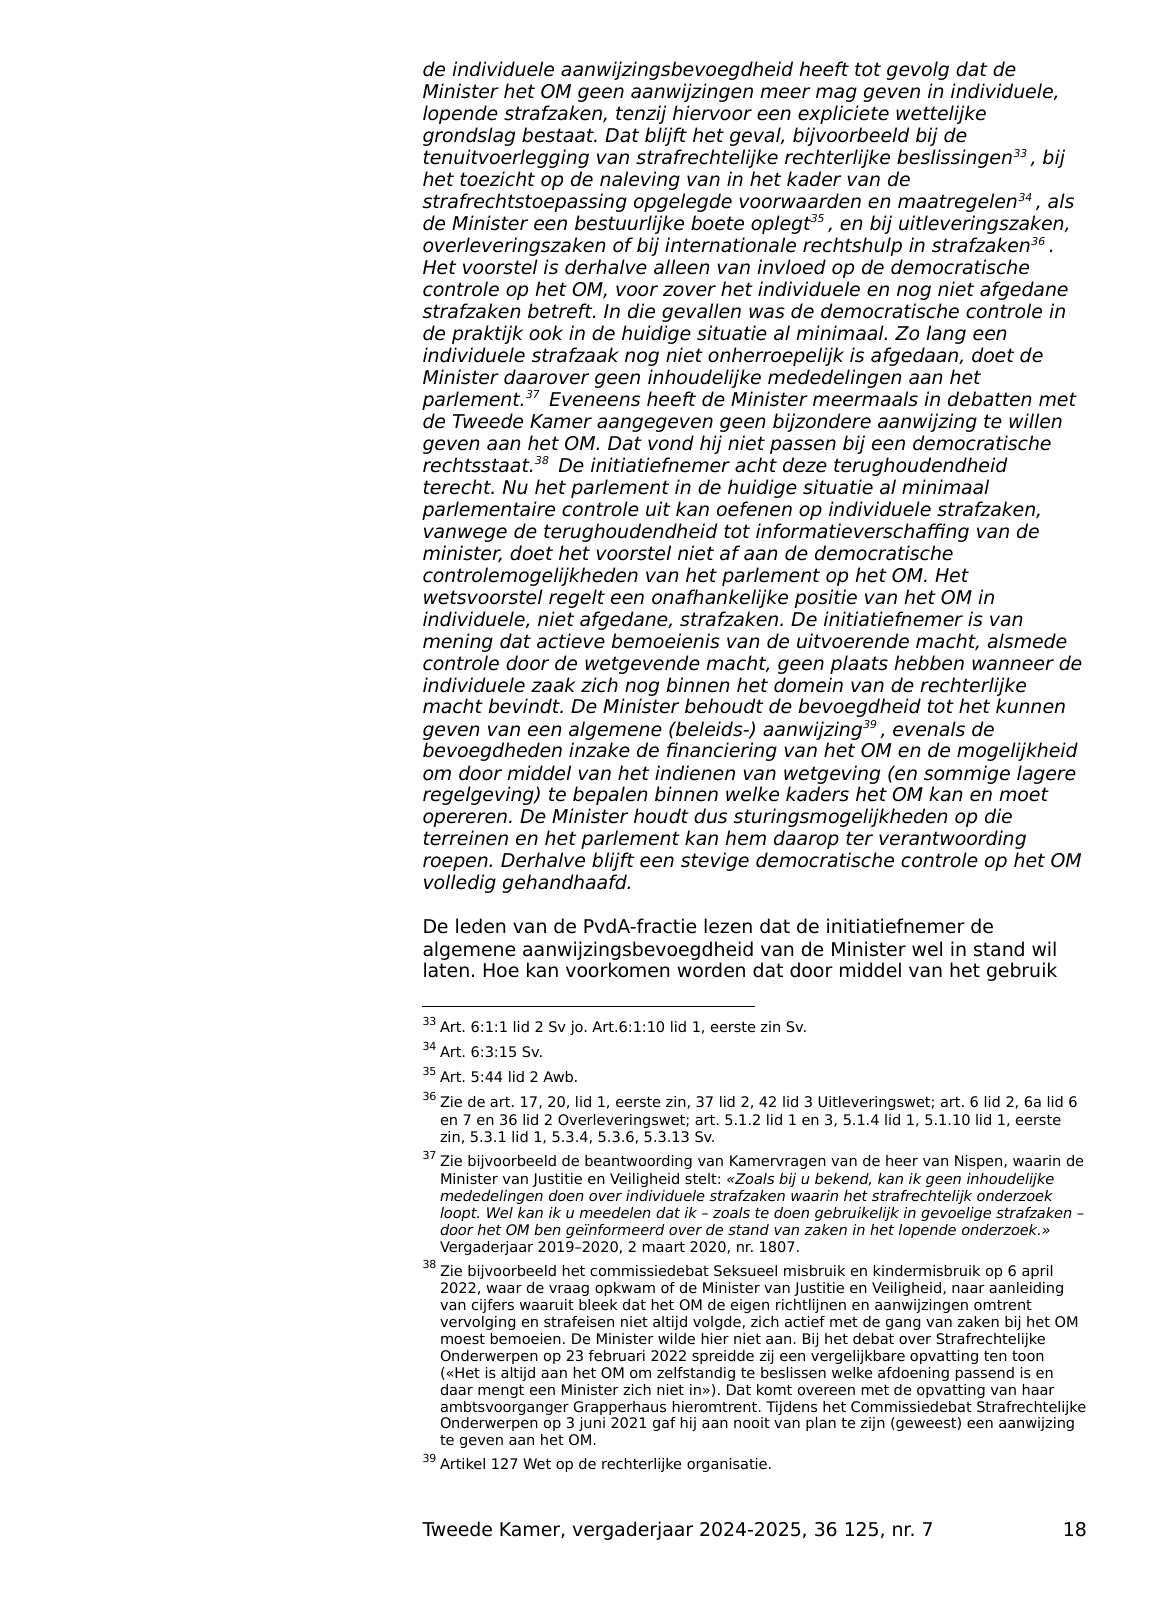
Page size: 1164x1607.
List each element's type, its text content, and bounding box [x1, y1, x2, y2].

text De leden van de PvdA-fractie lezen dat de initiatiefnemer de algemene aanwijzingsbevoegdheid van de Minister wel in stand wil laten. Hoe kan voorkomen worden dat door middel van het gebruik [422, 916, 1087, 982]
text Artikel 127 Wet op de rechterlijke organisatie. [422, 1452, 1087, 1474]
text Zie de art. 17, 20, lid 1, eerste zin, 37 lid 2, 42 lid 3 Uitleveringswet; art. 6 lid 2, 6a lid 6 en 7 en 36 lid 2 Overleveringswet; art. 5.1.2 lid 1 en 3, 5.1.4 lid 1, 5.1.10 lid 1, eerste zin, 5.3.1 lid 1, 5.3.4, 5.3.6, 5.3.13 Sv. [422, 1090, 1087, 1146]
text Zie bijvoorbeeld de beantwoording van Kamervragen van de heer van Nispen, waarin de Minister van Justitie en Veiligheid stelt: «Zoals bij u bekend, kan ik geen inhoudelijke mededelingen doen over individuele strafzaken waarin het strafrechtelijk onderzoek loopt. Wel kan ik u meedelen dat ik – zoals te doen gebruikelijk in gevoelige strafzaken – door het OM ben geïnformeerd over de stand van zaken in het lopende onderzoek.» Vergaderjaar 2019–2020, 2 maart 2020, nr. 1807. [422, 1149, 1087, 1256]
text Art. 6:1:1 lid 2 Sv jo. Art.6:1:10 lid 1, eerste zin Sv. [422, 1015, 1087, 1037]
text de individuele aanwijzingsbevoegdheid heeft tot gevolg dat de Minister het OM geen aanwijzingen meer mag geven in individuele, lopende strafzaken, tenzij hiervoor een expliciete wettelijke grondslag bestaat. Dat blijft het geval, bijvoorbeeld bij de tenuitvoerlegging van strafrechtelijke rechterlijke beslissingen, bij het toezicht op de naleving van in het kader van de strafrechtstoepassing opgelegde voorwaarden en maatregelen, als de Minister een bestuurlijke boete oplegt, en bij uitleveringszaken, overleveringszaken of bij internationale rechtshulp in strafzaken. Het voorstel is derhalve alleen van invloed op de democratische controle op het OM, voor zover het individuele en nog niet afgedane strafzaken betreft. In die gevallen was de democratische controle in de praktijk ook in de huidige situatie al minimaal. Zo lang een individuele strafzaak nog niet onherroepelijk is afgedaan, doet de Minister daarover geen inhoudelijke mededelingen aan het parlement. Eveneens heeft de Minister meermaals in debatten met de Tweede Kamer aangegeven geen bijzondere aanwijzing te willen geven aan het OM. Dat vond hij niet passen bij een democratische rechtsstaat. De initiatiefnemer acht deze terughoudendheid terecht. Nu het parlement in de huidige situatie al minimaal parlementaire controle uit kan oefenen op individuele strafzaken, vanwege de terughoudendheid tot informatieverschaffing van de minister, doet het voorstel niet af aan de democratische controlemogelijkheden van het parlement op het OM. Het wetsvoorstel regelt een onafhankelijke positie van het OM in individuele, niet afgedane, strafzaken. De initiatiefnemer is van mening dat actieve bemoeienis van de uitvoerende macht, alsmede controle door de wetgevende macht, geen plaats hebben wanneer de individuele zaak zich nog binnen het domein van de rechterlijke macht bevindt. De Minister behoudt de bevoegdheid tot het kunnen geven van een algemene (beleids-) aanwijzing, evenals de bevoegdheden inzake de financiering van het OM en de mogelijkheid om door middel van het indienen van wetgeving (en sommige lagere regelgeving) te bepalen binnen welke kaders het OM kan en moet opereren. De Minister houdt dus sturingsmogelijkheden op die terreinen en het parlement kan hem daarop ter verantwoording roepen. Derhalve blijft een stevige democratische controle op het OM volledig gehandhaafd. [422, 59, 1087, 894]
text Zie bijvoorbeeld het commissiedebat Seksueel misbruik en kindermisbruik op 6 april 2022, waar de vraag opkwam of de Minister van Justitie en Veiligheid, naar aanleiding van cijfers waaruit bleek dat het OM de eigen richtlijnen en aanwijzingen omtrent vervolging en strafeisen niet altijd volgde, zich actief met de gang van zaken bij het OM moest bemoeien. De Minister wilde hier niet aan. Bij het debat over Strafrechtelijke Onderwerpen op 23 februari 2022 spreidde zij een vergelijkbare opvatting ten toon («Het is altijd aan het OM om zelfstandig te beslissen welke afdoening passend is en daar mengt een Minister zich niet in»). Dat komt overeen met de opvatting van haar ambtsvoorganger Grapperhaus hieromtrent. Tijdens het Commissiedebat Strafrechtelijke Onderwerpen op 3 juni 2021 gaf hij aan nooit van plan te zijn (geweest) een aanwijzing te geven aan het OM. [422, 1258, 1087, 1449]
text Art. 6:3:15 Sv. [422, 1040, 1087, 1062]
text Art. 5:44 lid 2 Awb. [422, 1065, 1087, 1087]
